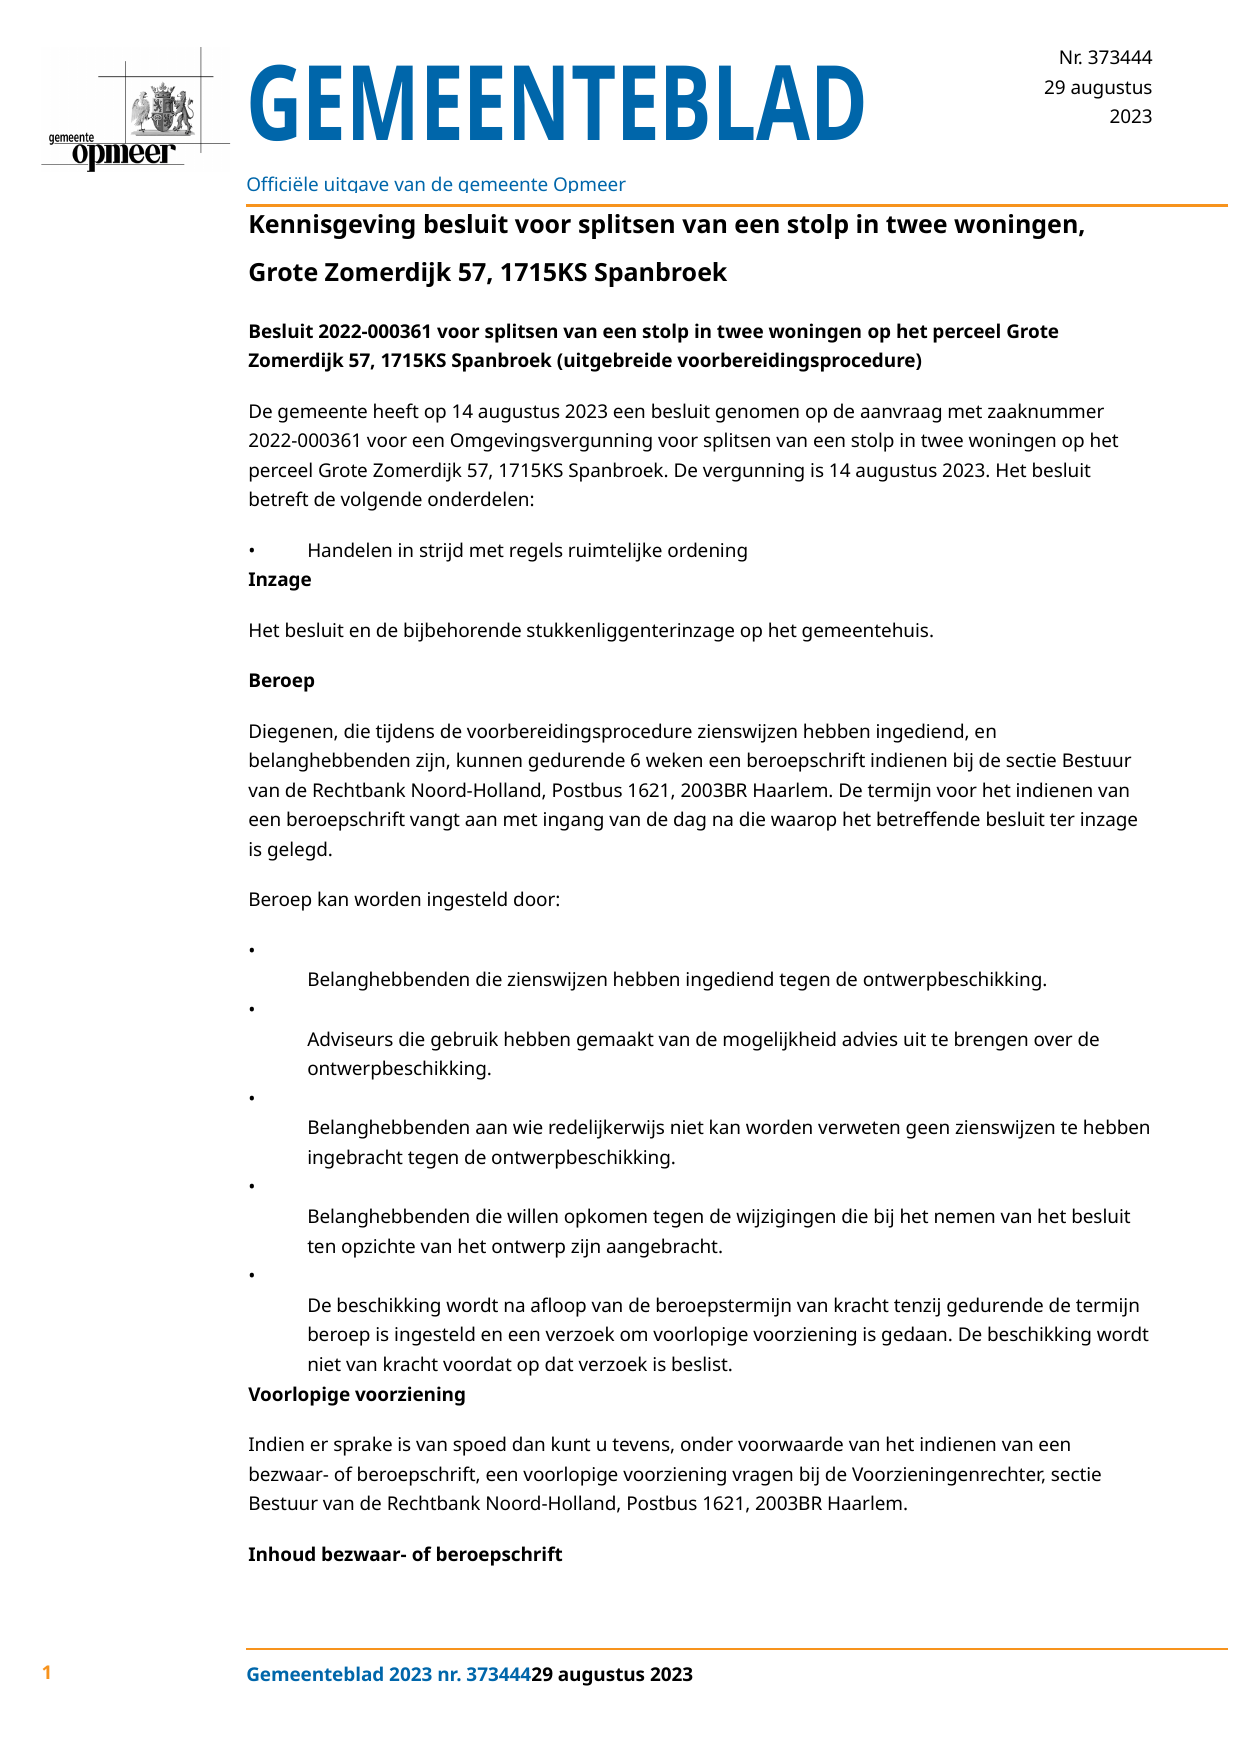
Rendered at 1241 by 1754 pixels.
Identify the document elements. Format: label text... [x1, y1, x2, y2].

list Belanghebbenden aan wie redelijkerwijs niet kan worden verweten geen zienswijzen te hebben ingebracht tegen de ontwerpbeschikking. [248, 1114, 1152, 1170]
text Indien er sprake is van spoed dan kunt u tevens, onder voorwaarde van het indienen van een bezwaar- of beroepschrift, een voorlopige voorziening vragen bij de Voorzieningenrechter, sectie Bestuur van de Rechtbank Noord-Holland, Postbus 1621, 2003BR Haarlem. [248, 1431, 1152, 1516]
text Beroep [248, 667, 1152, 693]
text Inzage [248, 567, 1152, 592]
list De beschikking wordt na afloop van de beroepstermijn van kracht tenzij gedurende de termijn beroep is ingesteld en een verzoek om voorlopige voorziening is gedaan. De beschikking wordt niet van kracht voordat op dat verzoek is beslist. [248, 1292, 1152, 1377]
text Beroep kan worden ingesteld door: [248, 887, 1152, 912]
list Handelen in strijd met regels ruimtelijke ordening [248, 537, 1152, 563]
list Adviseurs die gebruik hebben gemaakt van de mogelijkheid advies uit te brengen over de ontwerpbeschikking. [248, 1026, 1152, 1081]
text Voorlopige voorziening [248, 1381, 1152, 1407]
text De gemeente heeft op 14 augustus 2023 een besluit genomen op de aanvraag met zaaknummer 2022-000361 voor een Omgevingsvergunning voor splitsen van een stolp in twee woningen op het perceel Grote Zomerdijk 57, 1715KS Spanbroek. De vergunning is 14 augustus 2023. Het besluit betreft de volgende onderdelen: [248, 398, 1152, 512]
text Kennisgeving besluit voor splitsen van een stolp in twee woningen, Grote Zomerdijk 57, 1715KS Spanbroek [248, 207, 1152, 288]
list Belanghebbenden die zienswijzen hebben ingediend tegen de ontwerpbeschikking. [248, 967, 1152, 992]
text Inhoud bezwaar- of beroepschrift [248, 1541, 1152, 1567]
picture [41, 47, 231, 172]
list Belanghebbenden die willen opkomen tegen de wijzigingen die bij het nemen van het besluit ten opzichte van het ontwerp zijn aangebracht. [248, 1203, 1152, 1259]
text Diegenen, die tijdens de voorbereidingsprocedure zienswijzen hebben ingediend, en belanghebbenden zijn, kunnen gedurende 6 weken een beroepschrift indienen bij de sectie Bestuur van de Rechtbank Noord-Holland, Postbus 1621, 2003BR Haarlem. De termijn voor het indienen van een beroepschrift vangt aan met ingang van de dag na die waarop het betreffende besluit ter inzage is gelegd. [248, 718, 1152, 862]
text Het besluit en de bijbehorende stukkenliggenterinzage op het gemeentehuis. [248, 617, 1152, 643]
text Besluit 2022-000361 voor splitsen van een stolp in twee woningen op het perceel Grote Zomerdijk 57, 1715KS Spanbroek (uitgebreide voorbereidingsprocedure) [248, 318, 1152, 373]
